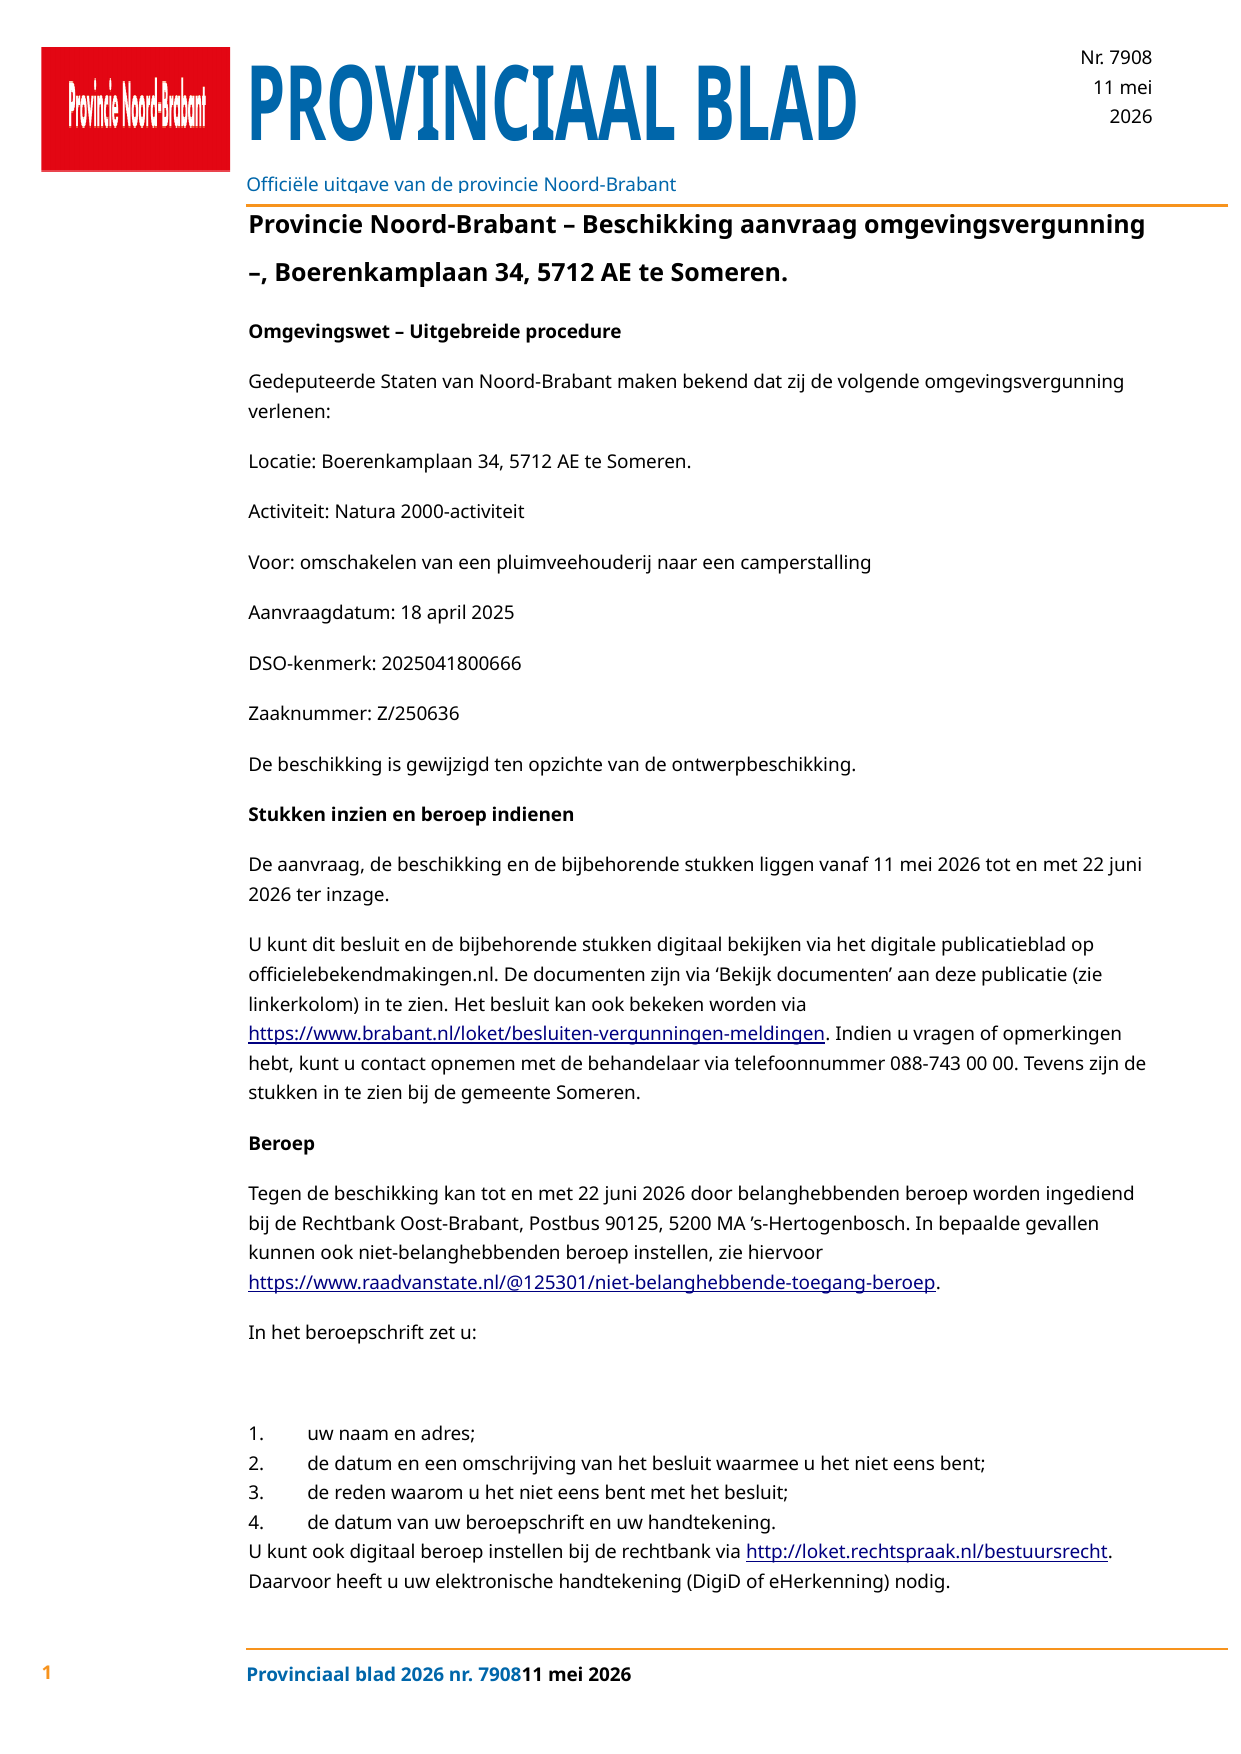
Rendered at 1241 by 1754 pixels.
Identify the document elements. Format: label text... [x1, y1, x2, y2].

list de datum en een omschrijving van het besluit waarmee u het niet eens bent; [248, 1450, 1152, 1476]
text Locatie: Boerenkamplaan 34, 5712 AE te Someren. [248, 448, 1152, 474]
text Provincie Noord-Brabant – Beschikking aanvraag omgevingsvergunning –, Boerenkamplaan 34, 5712 AE te Someren. [248, 207, 1152, 288]
text Zaaknummer: Z/250636 [248, 700, 1152, 726]
text De beschikking is gewijzigd ten opzichte van de ontwerpbeschikking. [248, 751, 1152, 777]
text De aanvraag, de beschikking en de bijbehorende stukken liggen vanaf 11 mei 2026 tot en met 22 juni 2026 ter inzage. [248, 852, 1152, 907]
text Activiteit: Natura 2000-activiteit [248, 499, 1152, 524]
text U kunt ook digitaal beroep instellen bij de rechtbank via http://loket.rechtspraak.nl/bestuursrecht. Daarvoor heeft u uw elektronische handtekening (DigiD of eHerkenning) nodig. [248, 1539, 1152, 1594]
picture [41, 47, 231, 172]
text Omgevingswet – Uitgebreide procedure [248, 318, 1152, 344]
text DSO-kenmerk: 2025041800666 [248, 650, 1152, 676]
list de datum van uw beroepschrift en uw handtekening. [248, 1509, 1152, 1535]
text Aanvraagdatum: 18 april 2025 [248, 599, 1152, 625]
text Beroep [248, 1130, 1152, 1156]
text U kunt dit besluit en de bijbehorende stukken digitaal bekijken via het digitale publicatieblad op officielebekendmakingen.nl. De documenten zijn via ‘Bekijk documenten’ aan deze publicatie (zie linkerkolom) in te zien. Het besluit kan ook bekeken worden via https://www.brabant.nl/loket/besluiten-vergunningen-meldingen. Indien u vragen of opmerkingen hebt, kunt u contact opnemen met de behandelaar via telefoonnummer 088-743 00 00. Tevens zijn de stukken in te zien bij de gemeente Someren. [248, 932, 1152, 1105]
list uw naam en adres; [248, 1420, 1152, 1446]
text Gedeputeerde Staten van Noord-Brabant maken bekend dat zij de volgende omgevingsvergunning verlenen: [248, 368, 1152, 424]
list de reden waarom u het niet eens bent met het besluit; [248, 1479, 1152, 1505]
text Voor: omschakelen van een pluimveehouderij naar een camperstalling [248, 549, 1152, 575]
text Tegen de beschikking kan tot en met 22 juni 2026 door belanghebbenden beroep worden ingediend bij de Rechtbank Oost-Brabant, Postbus 90125, 5200 MA ’s-Hertogenbosch. In bepaalde gevallen kunnen ook niet-belanghebbenden beroep instellen, zie hiervoor https://www.raadvanstate.nl/@125301/niet-belanghebbende-toegang-beroep. [248, 1180, 1152, 1295]
text Stukken inzien en beroep indienen [248, 801, 1152, 827]
text In het beroepschrift zet u: [248, 1319, 1152, 1345]
